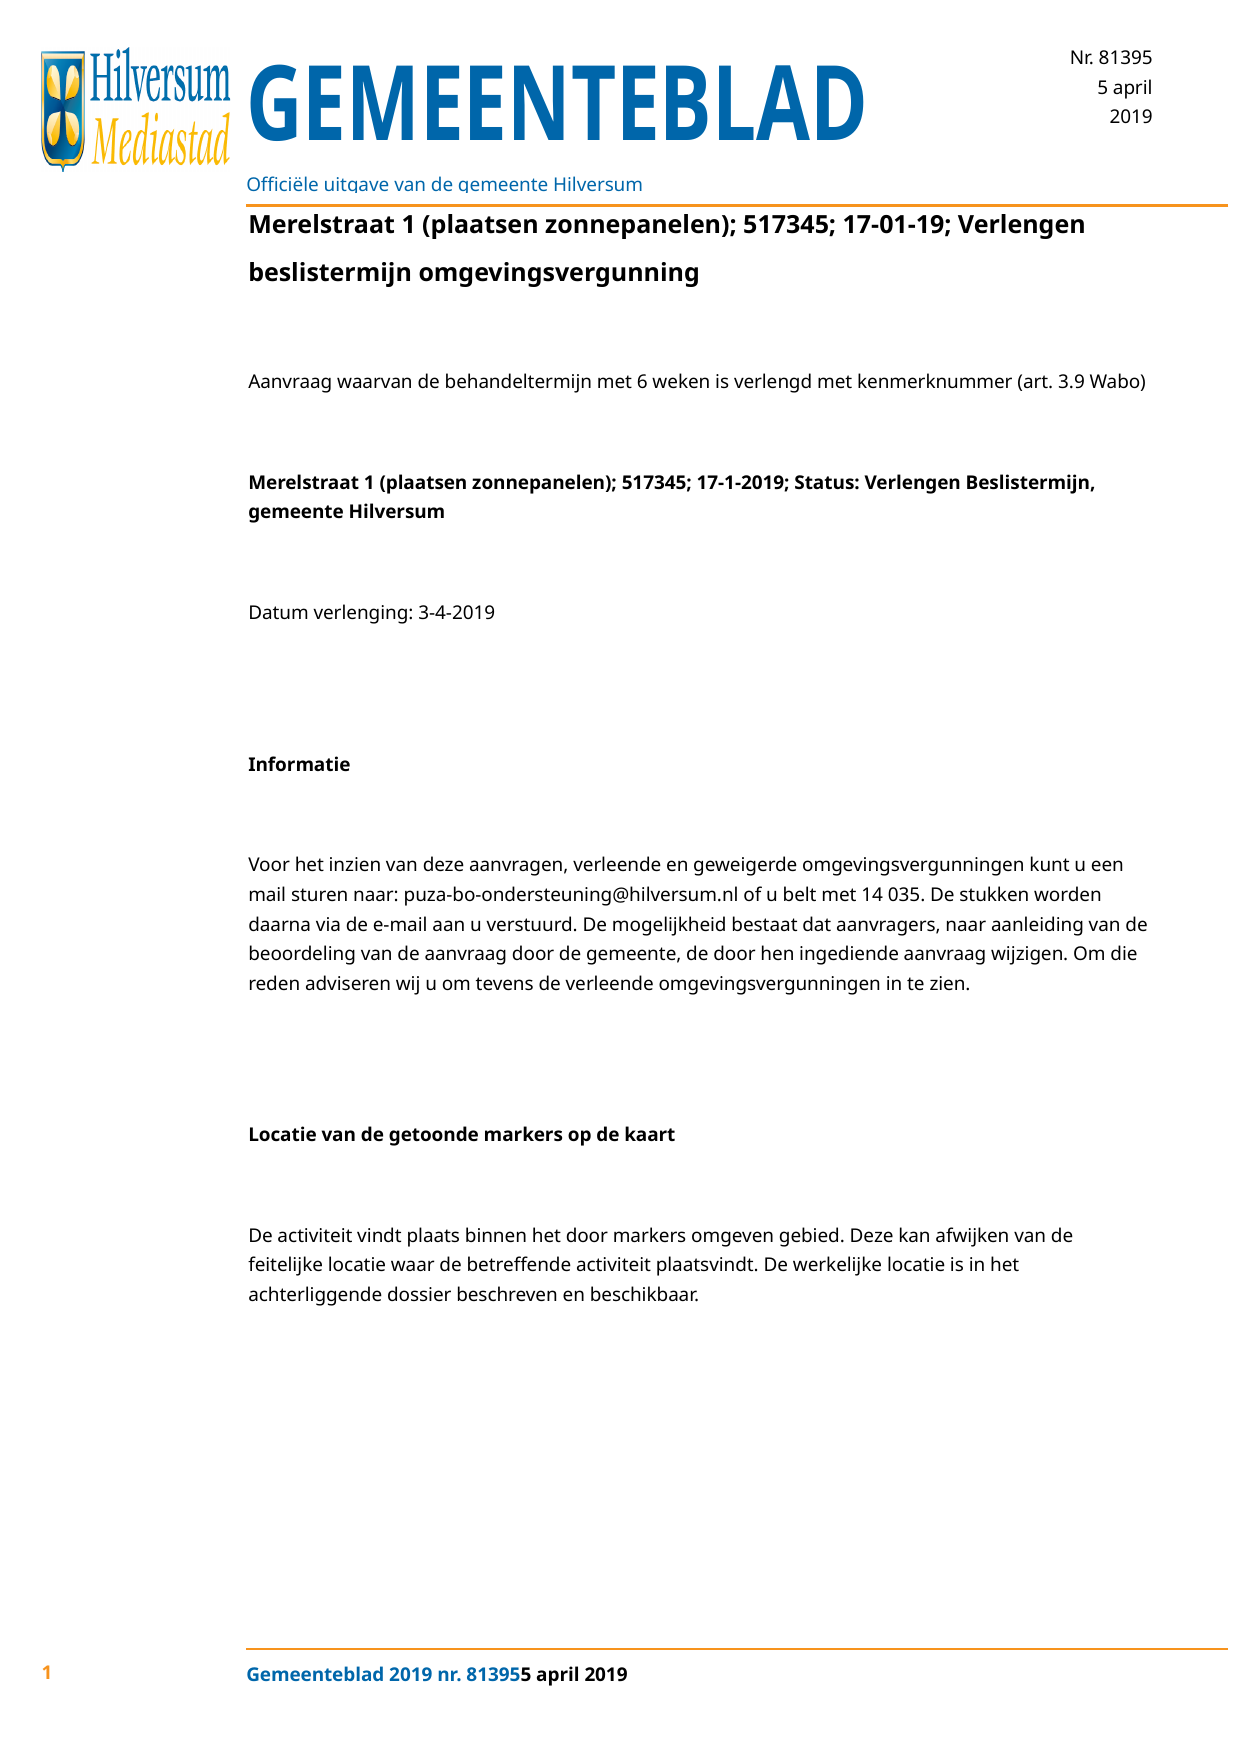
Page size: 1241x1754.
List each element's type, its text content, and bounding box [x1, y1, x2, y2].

picture [41, 47, 231, 172]
text Informatie [248, 751, 1152, 777]
text Merelstraat 1 (plaatsen zonnepanelen); 517345; 17-1-2019; Status: Verlengen Beslistermijn, gemeente Hilversum [248, 469, 1152, 524]
text Locatie van de getoonde markers op de kaart [248, 1121, 1152, 1147]
text Datum verlenging: 3-4-2019 [248, 599, 1152, 625]
text De activiteit vindt plaats binnen het door markers omgeven gebied. Deze kan afwijken van de feitelijke locatie waar de betreffende activiteit plaatsvindt. De werkelijke locatie is in het achterliggende dossier beschreven en beschikbaar. [248, 1222, 1152, 1307]
text Voor het inzien van deze aanvragen, verleende en geweigerde omgevingsvergunningen kunt u een mail sturen naar: puza-bo-ondersteuning@hilversum.nl of u belt met 14 035. De stukken worden daarna via de e-mail aan u verstuurd. De mogelijkheid bestaat dat aanvragers, naar aanleiding van de beoordeling van de aanvraag door de gemeente, de door hen ingediende aanvraag wijzigen. Om die reden adviseren wij u om tevens de verleende omgevingsvergunningen in te zien. [248, 852, 1152, 996]
text Aanvraag waarvan de behandeltermijn met 6 weken is verlengd met kenmerknummer (art. 3.9 Wabo) [248, 368, 1152, 394]
text Merelstraat 1 (plaatsen zonnepanelen); 517345; 17-01-19; Verlengen beslistermijn omgevingsvergunning [248, 207, 1152, 288]
